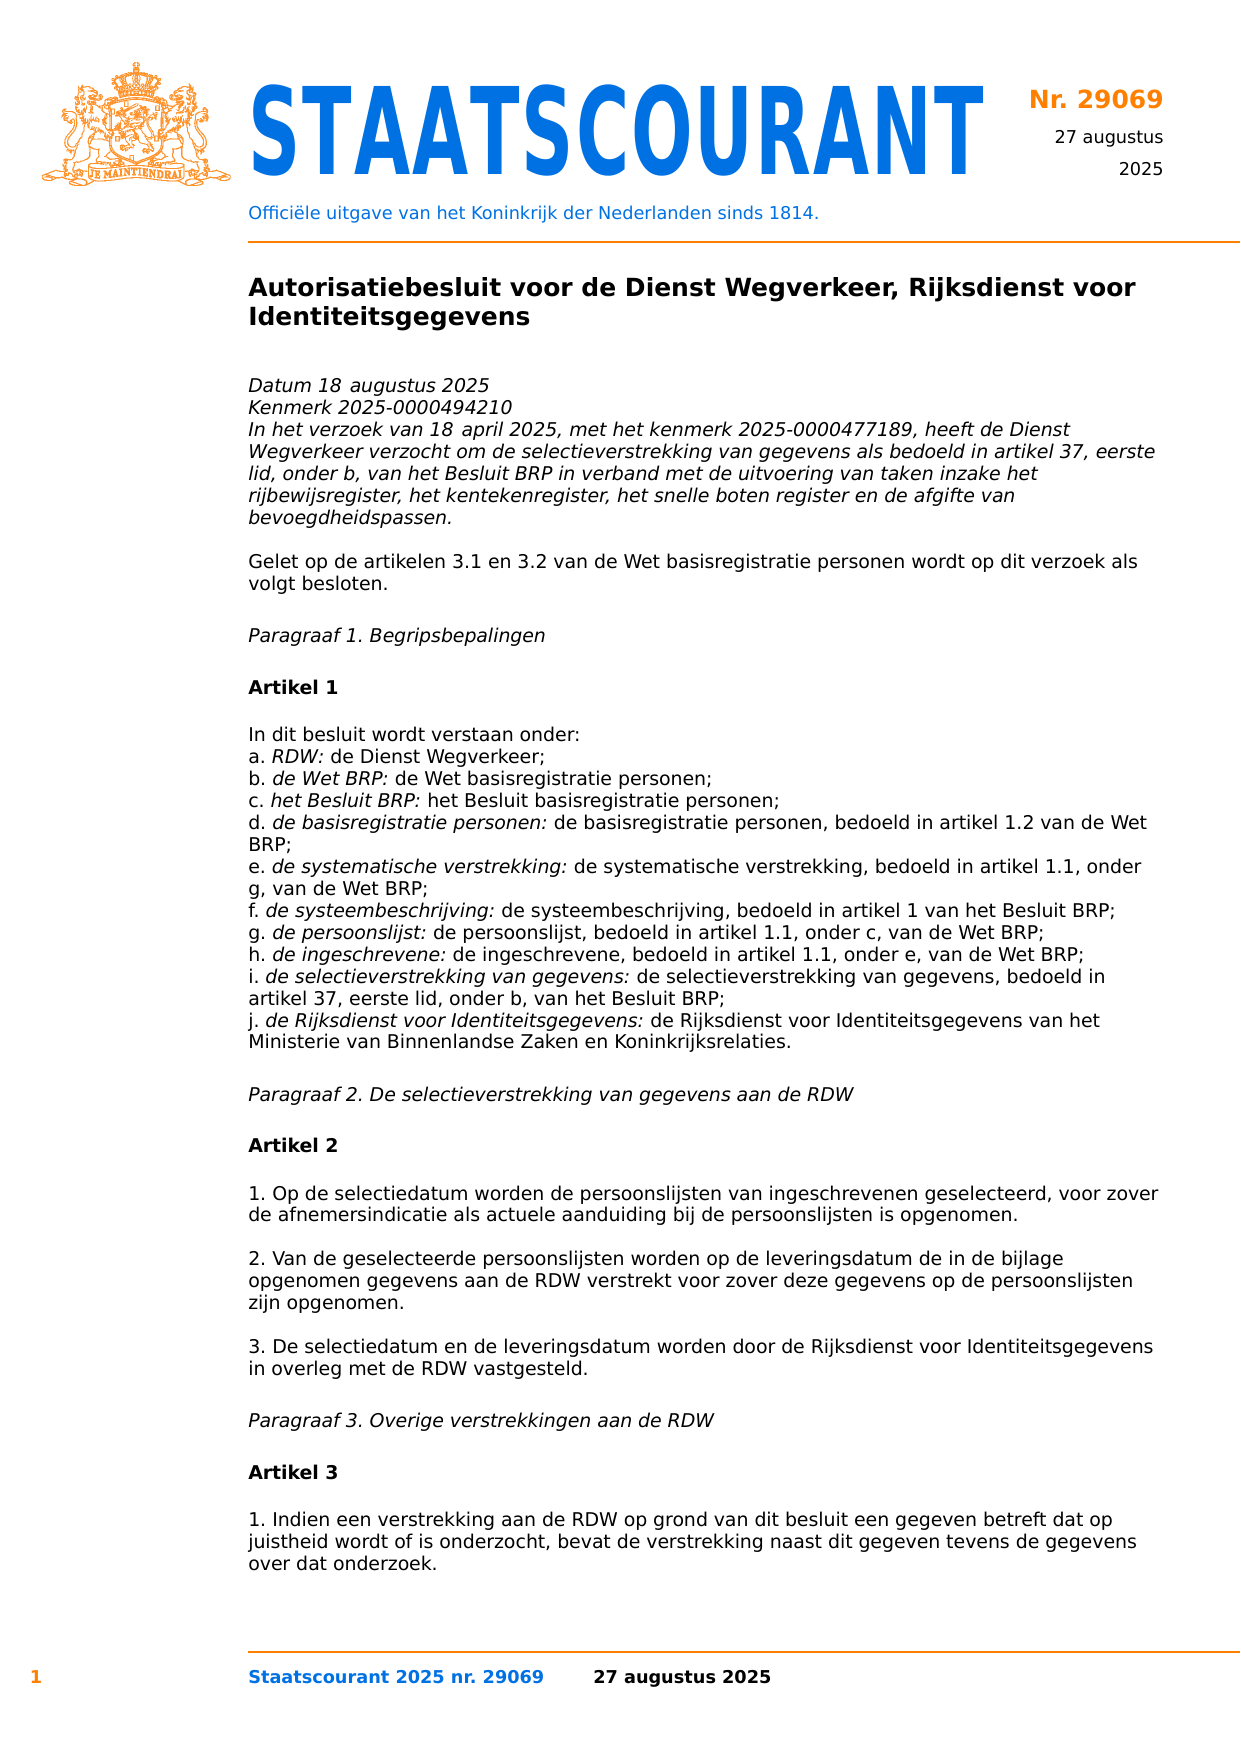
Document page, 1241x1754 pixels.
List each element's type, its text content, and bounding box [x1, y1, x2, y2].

text Datum 18 augustus 2025 [248, 375, 1163, 397]
table_header STAATSCOURANT [248, 62, 998, 203]
text g. de persoonslijst: de persoonslijst, bedoeld in artikel 1.1, onder c, van de Wet BRP; [248, 922, 1163, 943]
table_header [25, 62, 248, 241]
text d. de basisregistratie personen: de basisregistratie personen, bedoeld in artikel 1.2 van de Wet BRP; [248, 812, 1163, 856]
table_header Nr. 29069 [998, 62, 1240, 121]
text 3. De selectiedatum en de leveringsdatum worden door de Rijksdienst voor Identiteitsgegevens in overleg met de RDW vastgesteld. [248, 1336, 1163, 1380]
subtitle Paragraaf 3. Overige verstrekkingen aan de RDW [248, 1410, 1163, 1432]
text 2. Van de geselecteerde persoonslijsten worden op de leveringsdatum de in de bijlage opgenomen gegevens aan de RDW verstrekt voor zover deze gegevens op de persoonslijsten zijn opgenomen. [248, 1248, 1163, 1314]
text In het verzoek van 18 april 2025, met het kenmerk 2025-0000477189, heeft de Dienst Wegverkeer verzocht om de selectieverstrekking van gegevens als bedoeld in artikel 37, eerste lid, onder b, van het Besluit BRP in verband met de uitvoering van taken inzake het rijbewijsregister, het kentekenregister, het snelle boten register en de afgifte van bevoegdheidspassen. [248, 419, 1163, 529]
text e. de systematische verstrekking: de systematische verstrekking, bedoeld in artikel 1.1, onder g, van de Wet BRP; [248, 856, 1163, 899]
text Gelet op de artikelen 3.1 en 3.2 van de Wet basisregistratie personen wordt op dit verzoek als volgt besloten. [248, 551, 1163, 595]
text 1. Op de selectiedatum worden de persoonslijsten van ingeschrevenen geselecteerd, voor zover de afnemersindicatie als actuele aanduiding bij de persoonslijsten is opgenomen. [248, 1182, 1163, 1226]
text In dit besluit wordt verstaan onder: [248, 724, 1163, 746]
subtitle Paragraaf 2. De selectieverstrekking van gegevens aan de RDW [248, 1083, 1163, 1105]
picture [41, 62, 231, 186]
table_cell 2025 [998, 153, 1240, 203]
subtitle Artikel 3 [248, 1462, 1163, 1484]
table_cell 27 augustus [998, 121, 1240, 153]
text Kenmerk 2025-0000494210 [248, 397, 1163, 419]
text c. het Besluit BRP: het Besluit basisregistratie personen; [248, 790, 1163, 812]
table_cell Officiële uitgave van het Koninkrijk der Nederlanden sinds 1814. [248, 203, 1240, 241]
text a. RDW: de Dienst Wegverkeer; [248, 746, 1163, 768]
text f. de systeembeschrijving: de systeembeschrijving, bedoeld in artikel 1 van het Besluit BRP; [248, 899, 1163, 922]
text j. de Rijksdienst voor Identiteitsgegevens: de Rijksdienst voor Identiteitsgegevens van het Ministerie van Binnenlandse Zaken en Koninkrijksrelaties. [248, 1009, 1163, 1053]
text i. de selectieverstrekking van gegevens: de selectieverstrekking van gegevens, bedoeld in artikel 37, eerste lid, onder b, van het Besluit BRP; [248, 966, 1163, 1009]
subtitle Autorisatiebesluit voor de Dienst Wegverkeer, Rijksdienst voor Identiteitsgegevens [248, 273, 1163, 331]
text b. de Wet BRP: de Wet basisregistratie personen; [248, 768, 1163, 790]
text h. de ingeschrevene: de ingeschrevene, bedoeld in artikel 1.1, onder e, van de Wet BRP; [248, 943, 1163, 966]
subtitle Artikel 1 [248, 677, 1163, 699]
subtitle Artikel 2 [248, 1135, 1163, 1157]
text 1. Indien een verstrekking aan de RDW op grond van dit besluit een gegeven betreft dat op juistheid wordt of is onderzocht, bevat de verstrekking naast dit gegeven tevens de gegevens over dat onderzoek. [248, 1509, 1163, 1575]
subtitle Paragraaf 1. Begripsbepalingen [248, 625, 1163, 647]
